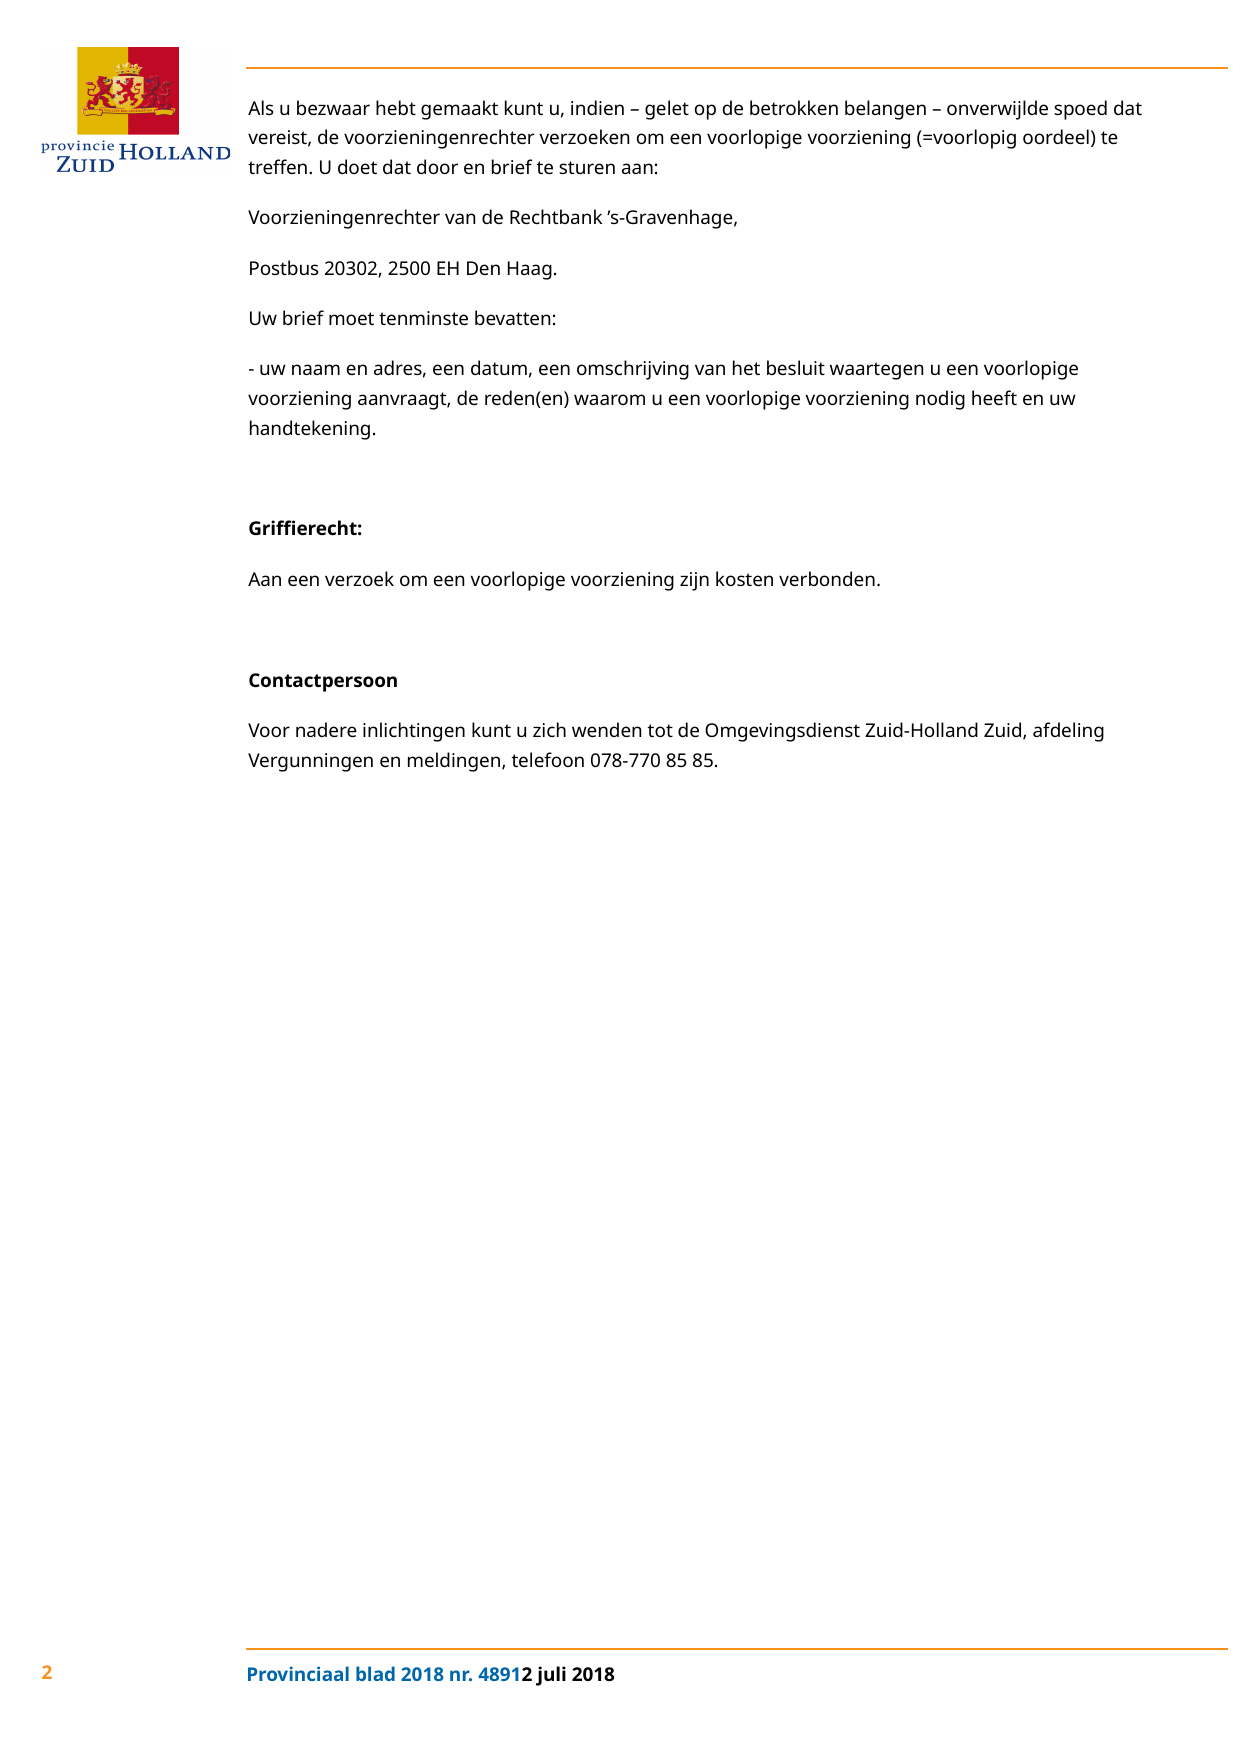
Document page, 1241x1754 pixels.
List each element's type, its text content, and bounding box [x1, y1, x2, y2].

text Voor nadere inlichtingen kunt u zich wenden tot de Omgevingsdienst Zuid-Holland Zuid, afdeling Vergunningen en meldingen, telefoon 078-770 85 85. [248, 717, 1152, 773]
picture [41, 47, 231, 172]
text Postbus 20302, 2500 EH Den Haag. [248, 255, 1152, 281]
text Contactpersoon [248, 667, 1152, 693]
text Voorzieningenrechter van de Rechtbank ’s-Gravenhage, [248, 204, 1152, 230]
text Uw brief moet tenminste bevatten: [248, 305, 1152, 331]
text - uw naam en adres, een datum, een omschrijving van het besluit waartegen u een voorlopige voorziening aanvraagt, de reden(en) waarom u een voorlopige voorziening nodig heeft en uw handtekening. [248, 356, 1152, 441]
text Griffierecht: [248, 516, 1152, 541]
text Aan een verzoek om een voorlopige voorziening zijn kosten verbonden. [248, 566, 1152, 592]
text Als u bezwaar hebt gemaakt kunt u, indien – gelet op de betrokken belangen – onverwijlde spoed dat vereist, de voorzieningenrechter verzoeken om een voorlopige voorziening (=voorlopig oordeel) te treffen. U doet dat door en brief te sturen aan: [248, 95, 1152, 180]
